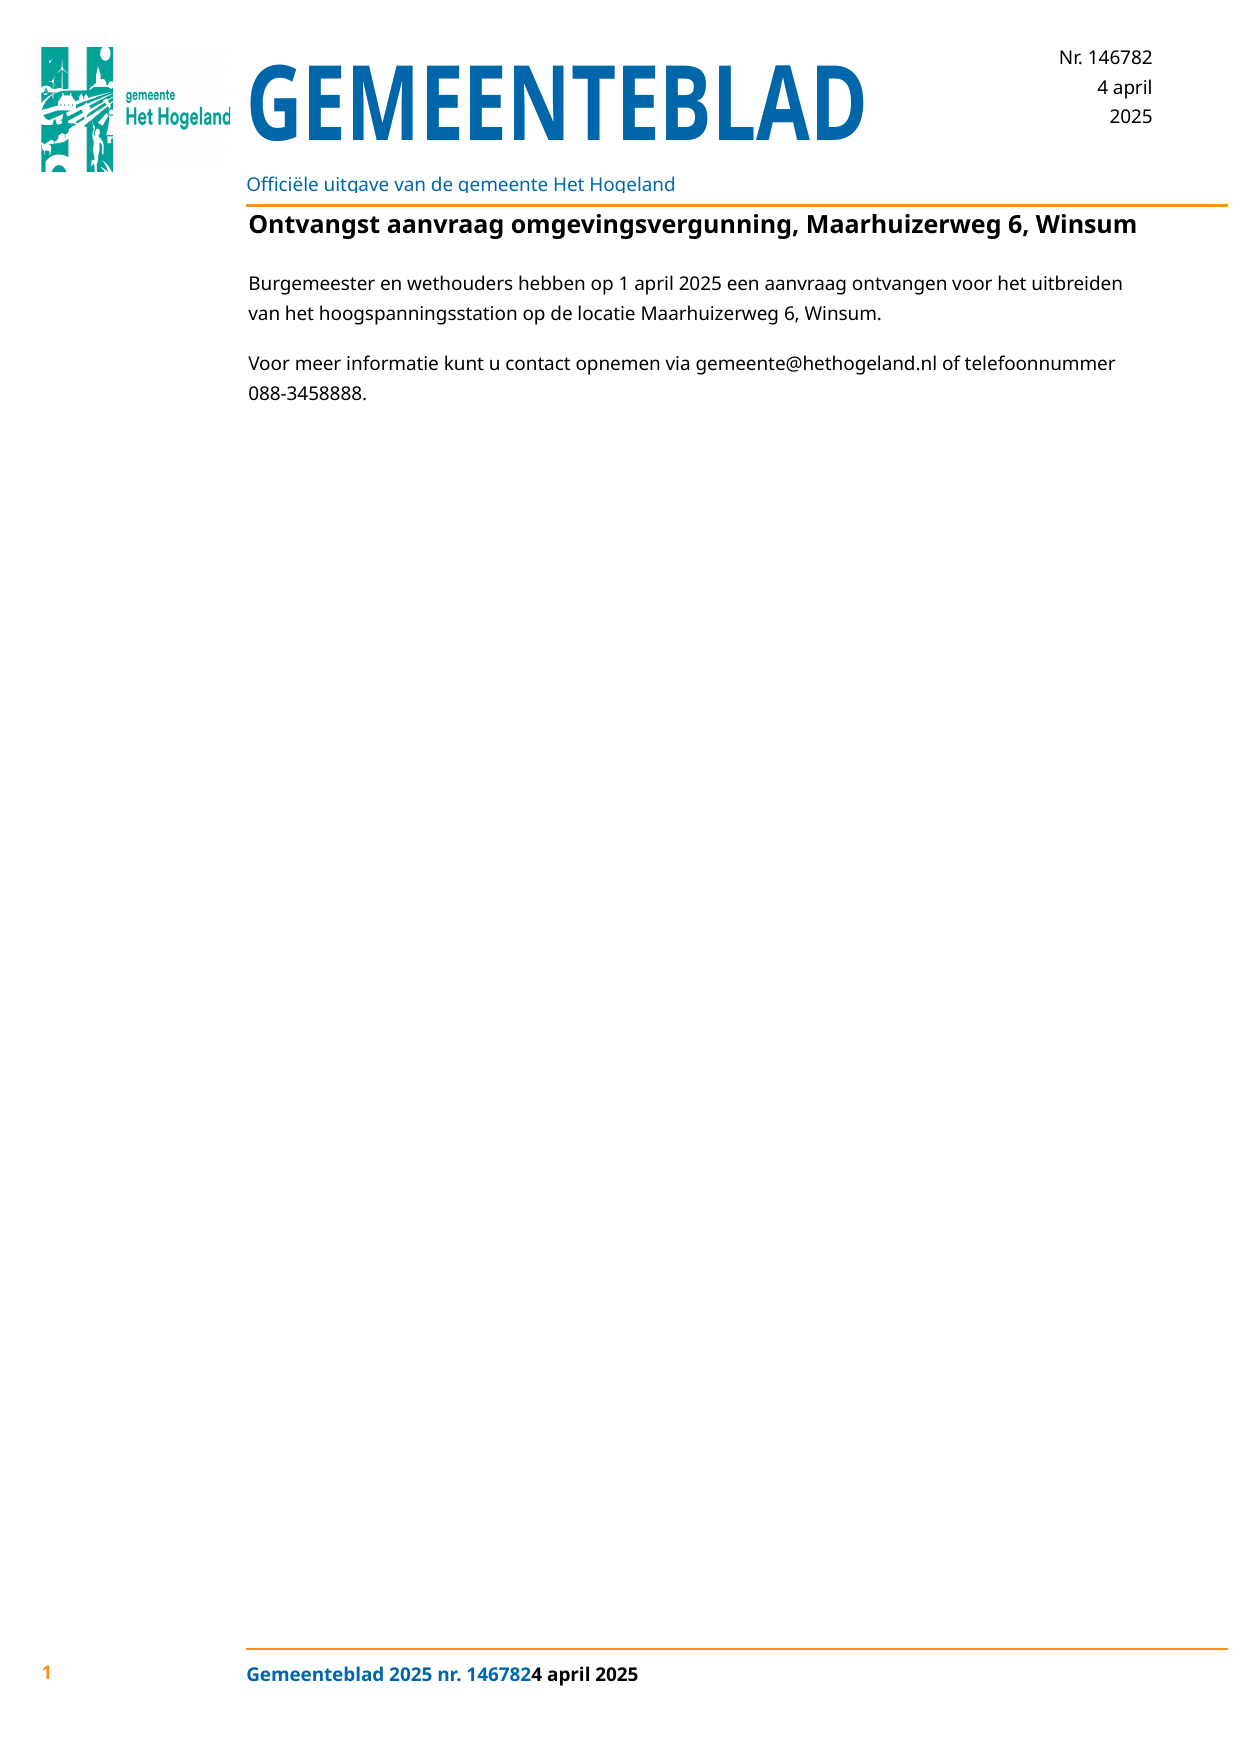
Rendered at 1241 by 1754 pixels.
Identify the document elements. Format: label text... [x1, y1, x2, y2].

text Ontvangst aanvraag omgevingsvergunning, Maarhuizerweg 6, Winsum [248, 207, 1152, 241]
text Voor meer informatie kunt u contact opnemen via gemeente@hethogeland.nl of telefoonnummer 088-3458888. [248, 350, 1152, 406]
picture [41, 47, 231, 172]
text Burgemeester en wethouders hebben op 1 april 2025 een aanvraag ontvangen voor het uitbreiden van het hoogspanningsstation op de locatie Maarhuizerweg 6, Winsum. [248, 270, 1152, 326]
